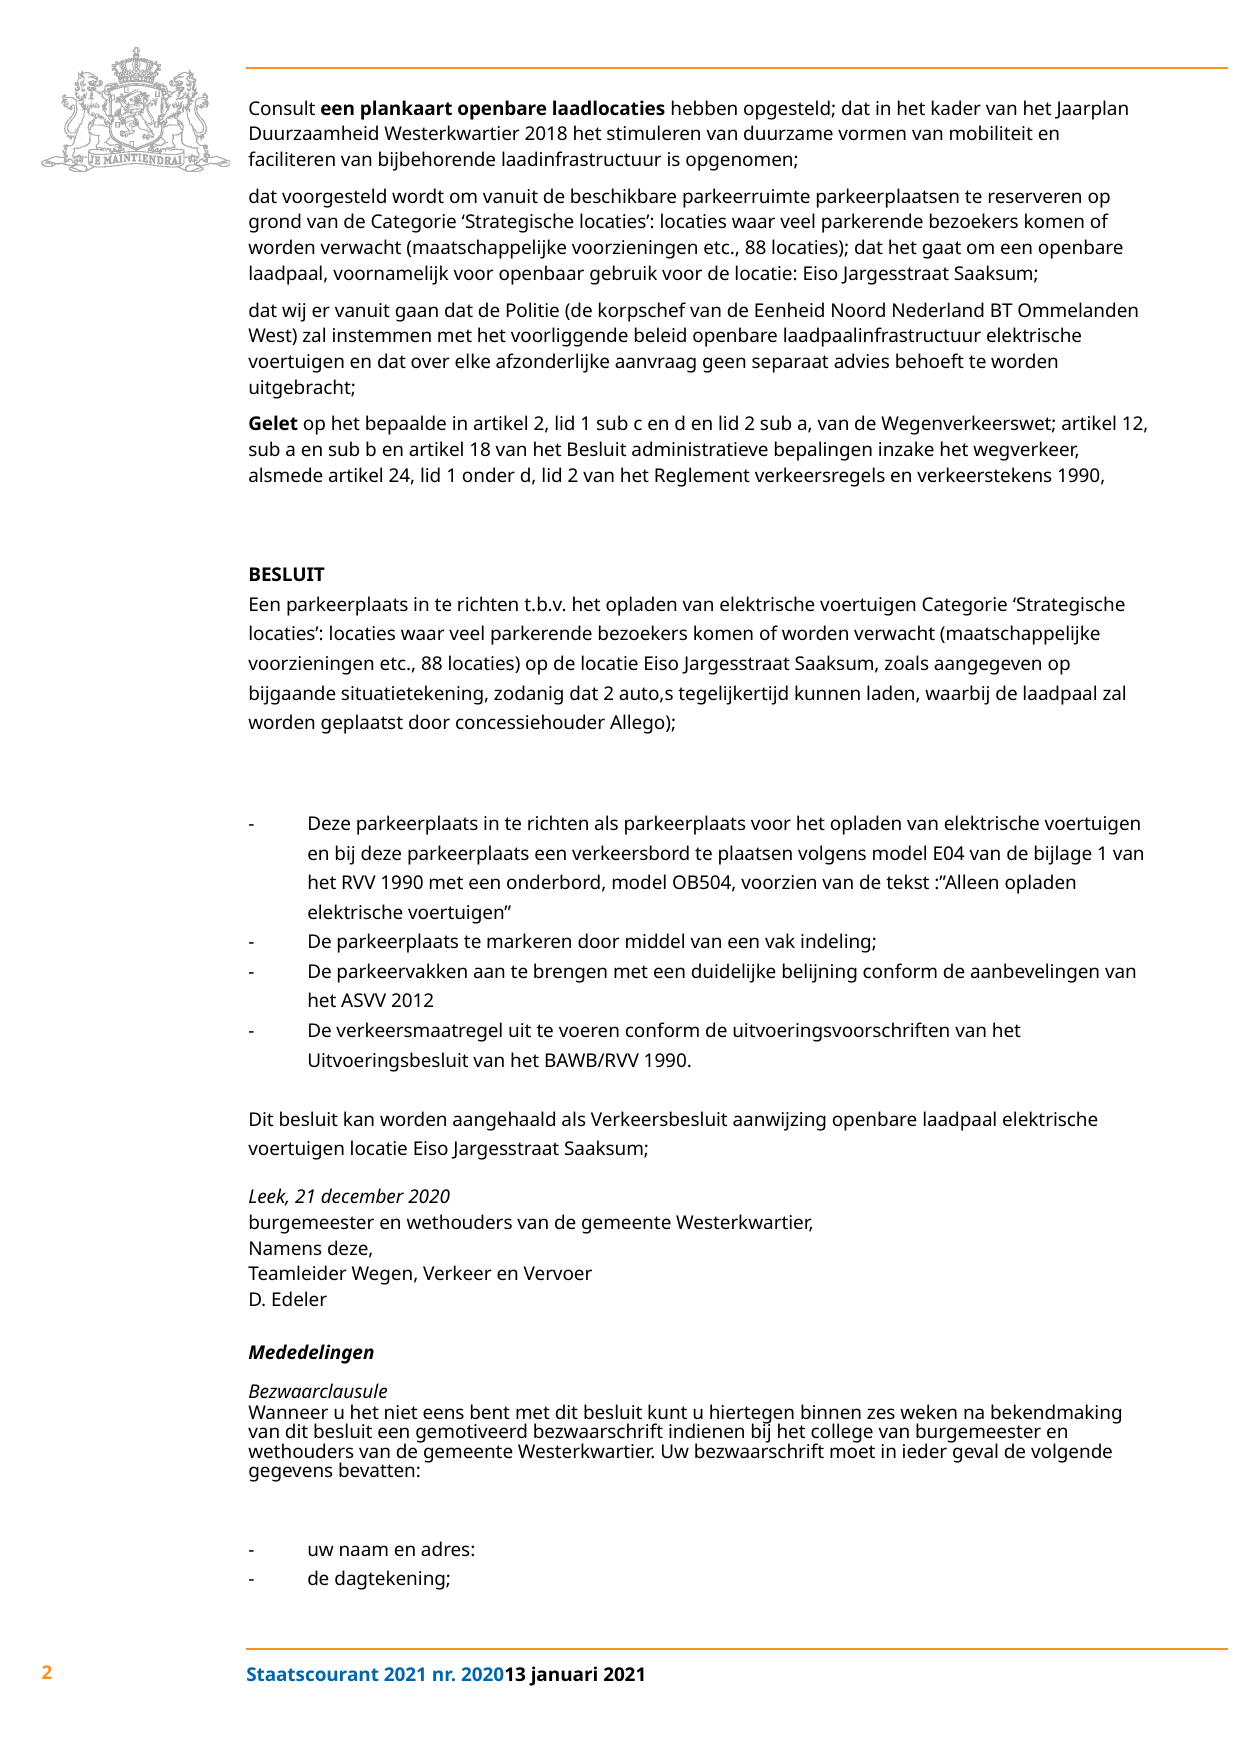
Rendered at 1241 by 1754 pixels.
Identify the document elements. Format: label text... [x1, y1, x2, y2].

list De parkeervakken aan te brengen met een duidelijke belijning conform de aanbevelingen van het ASVV 2012 [248, 958, 1152, 1013]
text Consult een plankaart openbare laadlocaties hebben opgesteld; dat in het kader van het Jaarplan Duurzaamheid Westerkwartier 2018 het stimuleren van duurzame vormen van mobiliteit en faciliteren van bijbehorende laadinfrastructuur is opgenomen; [248, 95, 1152, 172]
text D. Edeler [248, 1286, 1152, 1312]
list de dagtekening; [248, 1566, 1152, 1591]
text Dit besluit kan worden aangehaald als Verkeersbesluit aanwijzing openbare laadpaal elektrische voertuigen locatie Eiso Jargesstraat Saaksum; [248, 1106, 1152, 1161]
text BESLUIT [248, 561, 1152, 587]
text Gelet op het bepaalde in artikel 2, lid 1 sub c en d en lid 2 sub a, van de Wegenverkeerswet; artikel 12, sub a en sub b en artikel 18 van het Besluit administratieve bepalingen inzake het wegverkeer, alsmede artikel 24, lid 1 onder d, lid 2 van het Reglement verkeersregels en verkeerstekens 1990, [248, 411, 1152, 488]
text Een parkeerplaats in te richten t.b.v. het opladen van elektrische voertuigen Categorie ‘Strategische locaties’: locaties waar veel parkerende bezoekers komen of worden verwacht (maatschappelijke voorzieningen etc., 88 locaties) op de locatie Eiso Jargesstraat Saaksum, zoals aangegeven op bijgaande situatietekening, zodanig dat 2 auto,s tegelijkertijd kunnen laden, waarbij de laadpaal zal worden geplaatst door concessiehouder Allego); [248, 591, 1152, 735]
text dat voorgesteld wordt om vanuit de beschikbare parkeerruimte parkeerplaatsen te reserveren op grond van de Categorie ‘Strategische locaties’: locaties waar veel parkerende bezoekers komen of worden verwacht (maatschappelijke voorzieningen etc., 88 locaties); dat het gaat om een openbare laadpaal, voornamelijk voor openbaar gebruik voor de locatie: Eiso Jargesstraat Saaksum; [248, 183, 1152, 286]
list De verkeersmaatregel uit te voeren conform de uitvoeringsvoorschriften van het Uitvoeringsbesluit van het BAWB/RVV 1990. [248, 1017, 1152, 1073]
text Namens deze, [248, 1235, 1152, 1261]
text dat wij er vanuit gaan dat de Politie (de korpschef van de Eenheid Noord Nederland BT Ommelanden West) zal instemmen met het voorliggende beleid openbare laadpaalinfrastructuur elektrische voertuigen en dat over elke afzonderlijke aanvraag geen separaat advies behoeft te worden uitgebracht; [248, 297, 1152, 400]
text Bezwaarclausule [248, 1378, 1152, 1404]
list De parkeerplaats te markeren door middel van een vak indeling; [248, 928, 1152, 954]
list uw naam en adres: [248, 1536, 1152, 1562]
text Teamleider Wegen, Verkeer en Vervoer [248, 1261, 1152, 1286]
list Deze parkeerplaats in te richten als parkeerplaats voor het opladen van elektrische voertuigen en bij deze parkeerplaats een verkeersbord te plaatsen volgens model E04 van de bijlage 1 van het RVV 1990 met een onderbord, model OB504, voorzien van de tekst :”Alleen opladen elektrische voertuigen” [248, 810, 1152, 925]
text Wanneer u het niet eens bent met dit besluit kunt u hiertegen binnen zes weken na bekendmaking van dit besluit een gemotiveerd bezwaarschrift indienen bij het college van burgemeester en wethouders van de gemeente Westerkwartier. Uw bezwaarschrift moet in ieder geval de volgende gegevens bevatten: [248, 1404, 1152, 1481]
text Leek, 21 december 2020 [248, 1183, 1152, 1209]
picture [41, 47, 231, 172]
text burgemeester en wethouders van de gemeente Westerkwartier, [248, 1209, 1152, 1235]
text Mededelingen [248, 1339, 1152, 1365]
